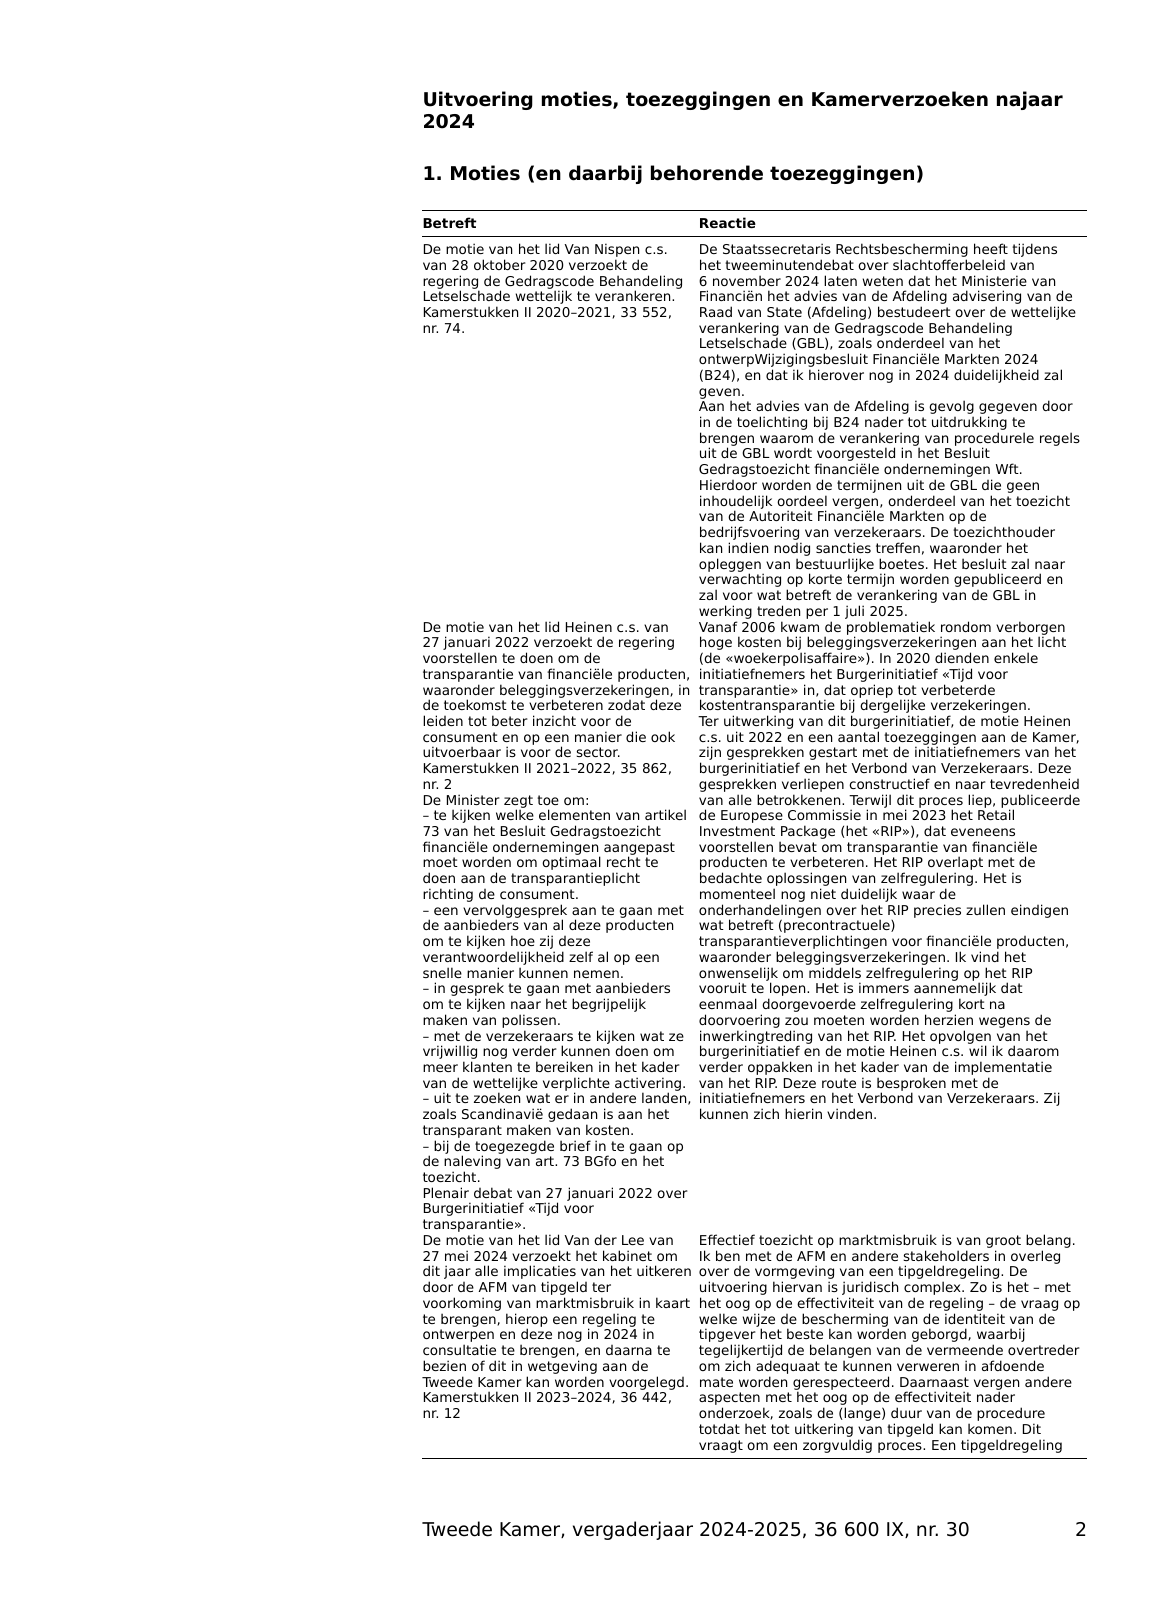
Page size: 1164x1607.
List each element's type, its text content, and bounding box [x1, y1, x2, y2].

subtitle Uitvoering moties, toezeggingen en Kamerverzoeken najaar 2024 [422, 89, 1087, 133]
table_cell Effectief toezicht op marktmisbruik is van groot belang. Ik ben met de AFM en andere stakeholders in overleg over de vormgeving van een tipgeldregeling. De uitvoering hiervan is juridisch complex. Zo is het – met het oog op de effectiviteit van de regeling – de vraag op welke wijze de bescherming van de identiteit van de tipgever het beste kan worden geborgd, waarbij tegelijkertijd de belangen van de vermeende overtreder om zich adequaat te kunnen verweren in afdoende mate worden gerespecteerd. Daarnaast vergen andere aspecten met het oog op de effectiviteit nader onderzoek, zoals de (lange) duur van de procedure totdat het tot uitkering van tipgeld kan komen. Dit vraagt om een zorgvuldig proces. Een tipgeldregeling [693, 1233, 1087, 1458]
table_cell Vanaf 2006 kwam de problematiek rondom verborgen hoge kosten bij beleggingsverzekeringen aan het licht (de «woekerpolisaffaire»). In 2020 dienden enkele initiatiefnemers het Burgerinitiatief «Tijd voor transparantie» in, dat opriep tot verbeterde kostentransparantie bij dergelijke verzekeringen. Ter uitwerking van dit burgerinitiatief, de motie Heinen c.s. uit 2022 en een aantal toezeggingen aan de Kamer, zijn gesprekken gestart met de initiatiefnemers van het burgerinitiatief en het Verbond van Verzekeraars. Deze gesprekken verliepen constructief en naar tevredenheid van alle betrokkenen. Terwijl dit proces liep, publiceerde de Europese Commissie in mei 2023 het Retail Investment Package (het «RIP»), dat eveneens voorstellen bevat om transparantie van financiële producten te verbeteren. Het RIP overlapt met de bedachte oplossingen van zelfregulering. Het is momenteel nog niet duidelijk waar de onderhandelingen over het RIP precies zullen eindigen wat betreft (precontractuele) transparantieverplichtingen voor financiële producten, waaronder beleggingsverzekeringen. Ik vind het onwenselijk om middels zelfregulering op het RIP vooruit te lopen. Het is immers aannemelijk dat eenmaal doorgevoerde zelfregulering kort na doorvoering zou moeten worden herzien wegens de inwerkingtreding van het RIP. Het opvolgen van het burgerinitiatief en de motie Heinen c.s. wil ik daarom verder oppakken in het kader van de implementatie van het RIP. Deze route is besproken met de initiatiefnemers en het Verbond van Verzekeraars. Zij kunnen zich hierin vinden. [693, 619, 1087, 1233]
table_cell De motie van het lid Van der Lee van 27 mei 2024 verzoekt het kabinet om dit jaar alle implicaties van het uitkeren door de AFM van tipgeld ter voorkoming van marktmisbruik in kaart te brengen, hierop een regeling te ontwerpen en deze nog in 2024 in consultatie te brengen, en daarna te bezien of dit in wetgeving aan de Tweede Kamer kan worden voorgelegd. Kamerstukken II 2023–2024, 36 442, nr. 12 [422, 1233, 693, 1458]
table_cell De Staatssecretaris Rechtsbescherming heeft tijdens het tweeminutendebat over slachtofferbeleid van 6 november 2024 laten weten dat het Ministerie van Financiën het advies van de Afdeling advisering van de Raad van State (Afdeling) bestudeert over de wettelijke verankering van de Gedragscode Behandeling Letselschade (GBL), zoals onderdeel van het ontwerpWijzigingsbesluit Financiële Markten 2024 (B24), en dat ik hierover nog in 2024 duidelijkheid zal geven. Aan het advies van de Afdeling is gevolg gegeven door in de toelichting bij B24 nader tot uitdrukking te brengen waarom de verankering van procedurele regels uit de GBL wordt voorgesteld in het Besluit Gedragstoezicht financiële ondernemingen Wft. Hierdoor worden de termijnen uit de GBL die geen inhoudelijk oordeel vergen, onderdeel van het toezicht van de Autoriteit Financiële Markten op de bedrijfsvoering van verzekeraars. De toezichthouder kan indien nodig sancties treffen, waaronder het opleggen van bestuurlijke boetes. Het besluit zal naar verwachting op korte termijn worden gepubliceerd en zal voor wat betreft de verankering van de GBL in werking treden per 1 juli 2025. [693, 237, 1087, 619]
table_cell De motie van het lid Van Nispen c.s. van 28 oktober 2020 verzoekt de regering de Gedragscode Behandeling Letselschade wettelijk te verankeren. Kamerstukken II 2020–2021, 33 552, nr. 74. [422, 237, 693, 619]
subtitle 1. Moties (en daarbij behorende toezeggingen) [422, 163, 1087, 185]
table_header Betreft [422, 211, 693, 236]
table_cell De motie van het lid Heinen c.s. van 27 januari 2022 verzoekt de regering voorstellen te doen om de transparantie van financiële producten, waaronder beleggingsverzekeringen, in de toekomst te verbeteren zodat deze leiden tot beter inzicht voor de consument en op een manier die ook uitvoerbaar is voor de sector. Kamerstukken II 2021–2022, 35 862, nr. 2 De Minister zegt toe om: – te kijken welke elementen van artikel 73 van het Besluit Gedragstoezicht financiële ondernemingen aangepast moet worden om optimaal recht te doen aan de transparantieplicht richting de consument. – een vervolggesprek aan te gaan met de aanbieders van al deze producten om te kijken hoe zij deze verantwoordelijkheid zelf al op een snelle manier kunnen nemen. – in gesprek te gaan met aanbieders om te kijken naar het begrijpelijk maken van polissen. – met de verzekeraars te kijken wat ze vrijwillig nog verder kunnen doen om meer klanten te bereiken in het kader van de wettelijke verplichte activering. – uit te zoeken wat er in andere landen, zoals Scandinavië gedaan is aan het transparant maken van kosten. – bij de toegezegde brief in te gaan op de naleving van art. 73 BGfo en het toezicht. Plenair debat van 27 januari 2022 over Burgerinitiatief «Tijd voor transparantie». [422, 619, 693, 1233]
table_header Reactie [693, 211, 1087, 236]
